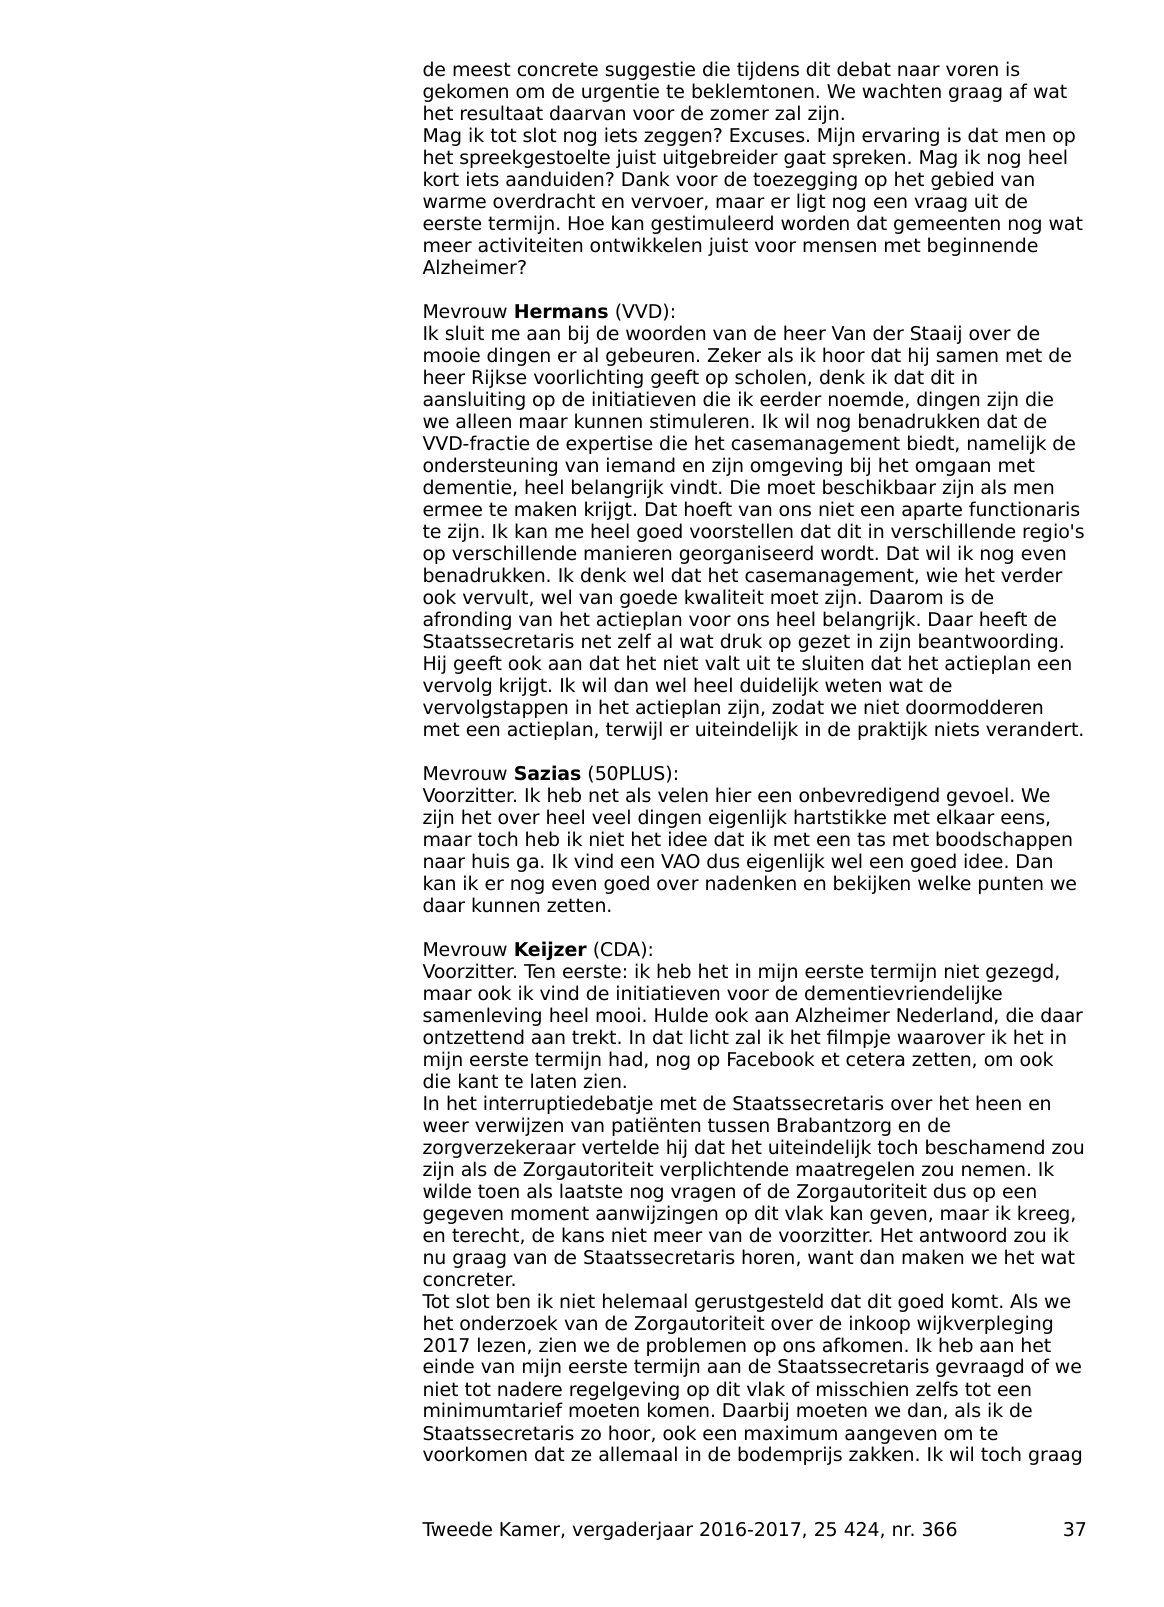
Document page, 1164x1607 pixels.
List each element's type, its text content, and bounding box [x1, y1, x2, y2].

text Voorzitter. Ten eerste: ik heb het in mijn eerste termijn niet gezegd, maar ook ik vind de initiatieven voor de dementievriendelijke samenleving heel mooi. Hulde ook aan Alzheimer Nederland, die daar ontzettend aan trekt. In dat licht zal ik het filmpje waarover ik het in mijn eerste termijn had, nog op Facebook et cetera zetten, om ook die kant te laten zien. [422, 961, 1087, 1093]
text In het interruptiedebatje met de Staatssecretaris over het heen en weer verwijzen van patiënten tussen Brabantzorg en de zorgverzekeraar vertelde hij dat het uiteindelijk toch beschamend zou zijn als de Zorgautoriteit verplichtende maatregelen zou nemen. Ik wilde toen als laatste nog vragen of de Zorgautoriteit dus op een gegeven moment aanwijzingen op dit vlak kan geven, maar ik kreeg, en terecht, de kans niet meer van de voorzitter. Het antwoord zou ik nu graag van de Staatssecretaris horen, want dan maken we het wat concreter. [422, 1093, 1087, 1291]
text Tot slot ben ik niet helemaal gerustgesteld dat dit goed komt. Als we het onderzoek van de Zorgautoriteit over de inkoop wijkverpleging 2017 lezen, zien we de problemen op ons afkomen. Ik heb aan het einde van mijn eerste termijn aan de Staatssecretaris gevraagd of we niet tot nadere regelgeving op dit vlak of misschien zelfs tot een minimumtarief moeten komen. Daarbij moeten we dan, als ik de Staatssecretaris zo hoor, ook een maximum aangeven om te voorkomen dat ze allemaal in de bodemprijs zakken. Ik wil toch graag [422, 1291, 1087, 1466]
text Voorzitter. Ik heb net als velen hier een onbevredigend gevoel. We zijn het over heel veel dingen eigenlijk hartstikke met elkaar eens, maar toch heb ik niet het idee dat ik met een tas met boodschappen naar huis ga. Ik vind een VAO dus eigenlijk wel een goed idee. Dan kan ik er nog even goed over nadenken en bekijken welke punten we daar kunnen zetten. [422, 785, 1087, 917]
text de meest concrete suggestie die tijdens dit debat naar voren is gekomen om de urgentie te beklemtonen. We wachten graag af wat het resultaat daarvan voor de zomer zal zijn. [422, 59, 1087, 125]
text Mevrouw Hermans (VVD): [422, 301, 1087, 323]
text Mevrouw Keijzer (CDA): [422, 939, 1087, 961]
text Mag ik tot slot nog iets zeggen? Excuses. Mijn ervaring is dat men op het spreekgestoelte juist uitgebreider gaat spreken. Mag ik nog heel kort iets aanduiden? Dank voor de toezegging op het gebied van warme overdracht en vervoer, maar er ligt nog een vraag uit de eerste termijn. Hoe kan gestimuleerd worden dat gemeenten nog wat meer activiteiten ontwikkelen juist voor mensen met beginnende Alzheimer? [422, 125, 1087, 279]
text Mevrouw Sazias (50PLUS): [422, 763, 1087, 785]
text Ik sluit me aan bij de woorden van de heer Van der Staaij over de mooie dingen er al gebeuren. Zeker als ik hoor dat hij samen met de heer Rijkse voorlichting geeft op scholen, denk ik dat dit in aansluiting op de initiatieven die ik eerder noemde, dingen zijn die we alleen maar kunnen stimuleren. Ik wil nog benadrukken dat de VVD-fractie de expertise die het casemanagement biedt, namelijk de ondersteuning van iemand en zijn omgeving bij het omgaan met dementie, heel belangrijk vindt. Die moet beschikbaar zijn als men ermee te maken krijgt. Dat hoeft van ons niet een aparte functionaris te zijn. Ik kan me heel goed voorstellen dat dit in verschillende regio's op verschillende manieren georganiseerd wordt. Dat wil ik nog even benadrukken. Ik denk wel dat het casemanagement, wie het verder ook vervult, wel van goede kwaliteit moet zijn. Daarom is de afronding van het actieplan voor ons heel belangrijk. Daar heeft de Staatssecretaris net zelf al wat druk op gezet in zijn beantwoording. Hij geeft ook aan dat het niet valt uit te sluiten dat het actieplan een vervolg krijgt. Ik wil dan wel heel duidelijk weten wat de vervolgstappen in het actieplan zijn, zodat we niet doormodderen met een actieplan, terwijl er uiteindelijk in de praktijk niets verandert. [422, 323, 1087, 741]
